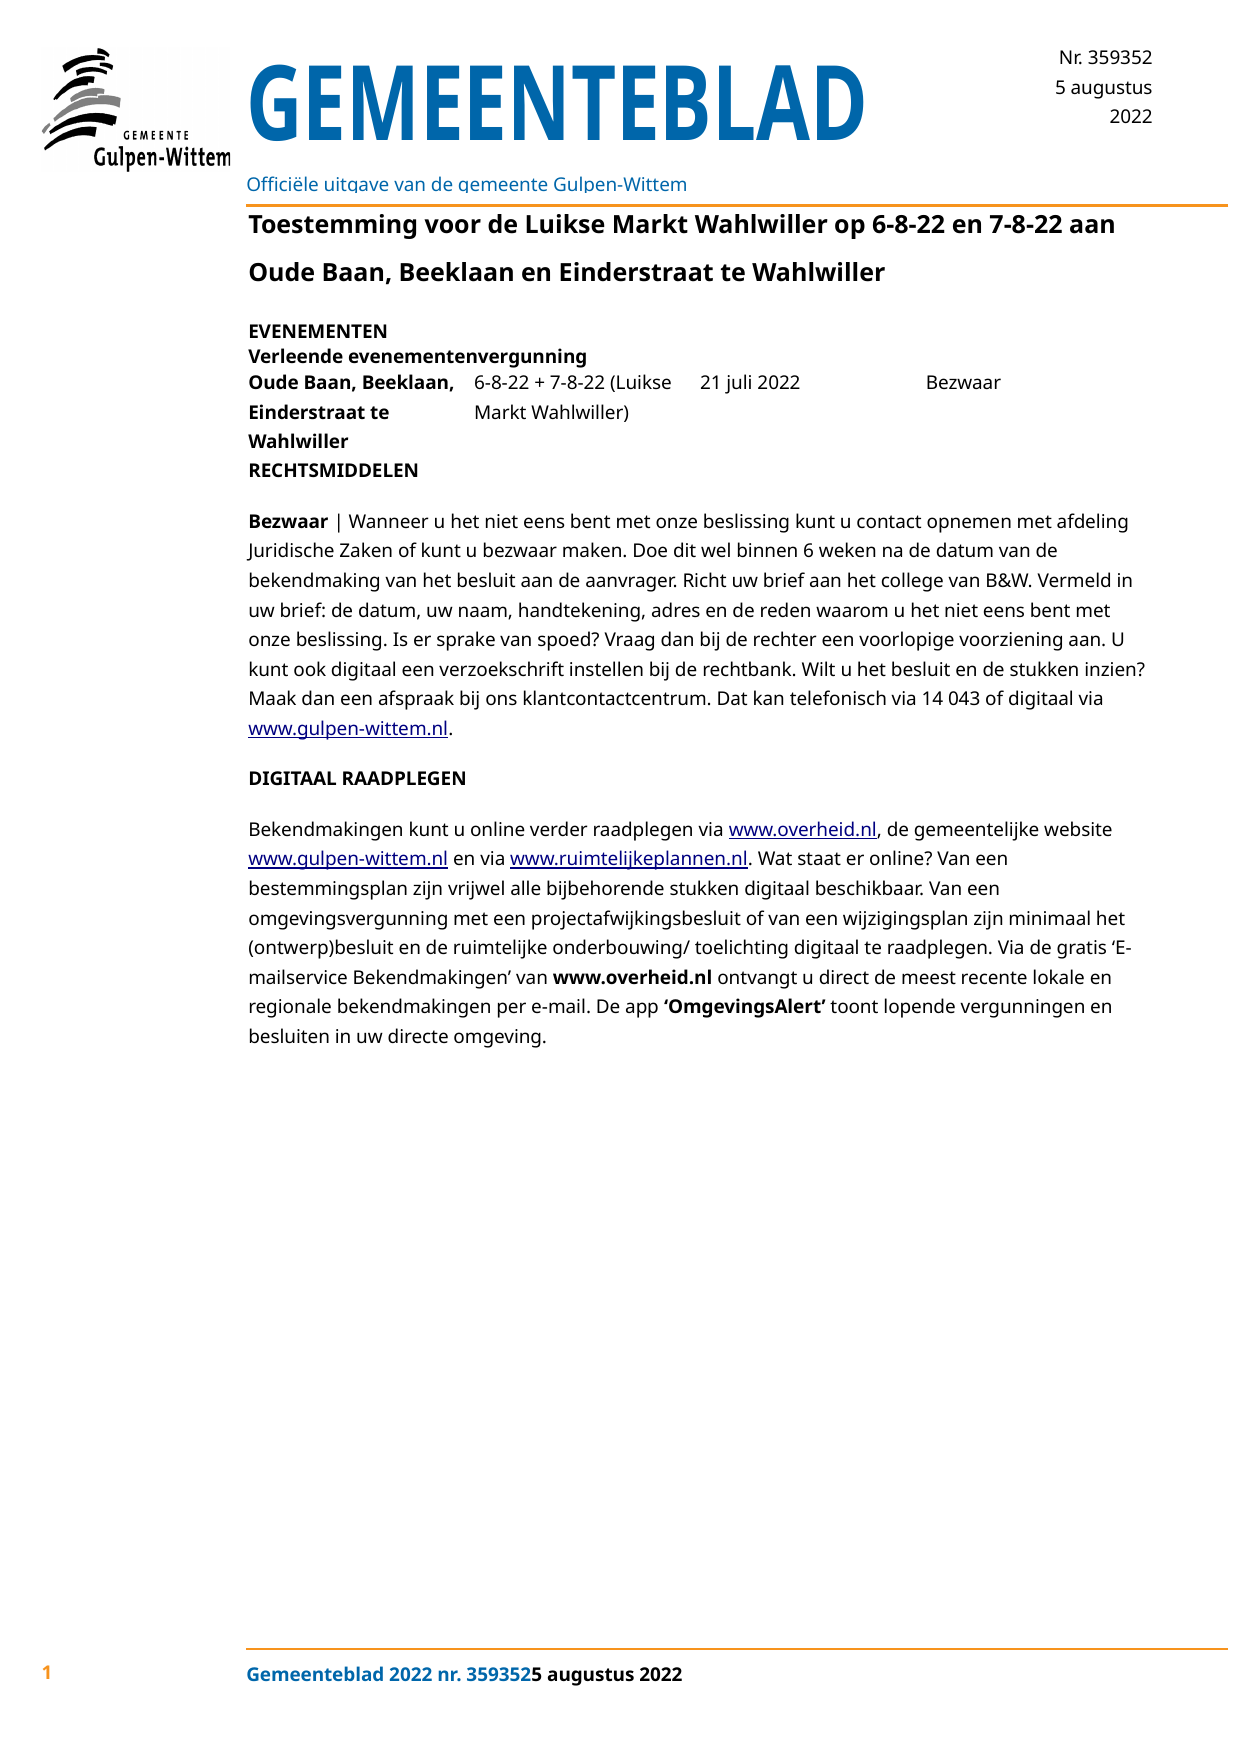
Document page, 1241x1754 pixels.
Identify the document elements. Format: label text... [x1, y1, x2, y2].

table_cell Bezwaar [926, 370, 1152, 454]
text Bezwaar | Wanneer u het niet eens bent met onze beslissing kunt u contact opnemen met afdeling Juridische Zaken of kunt u bezwaar maken. Doe dit wel binnen 6 weken na de datum van de bekendmaking van het besluit aan de aanvrager. Richt uw brief aan het college van B&W. Vermeld in uw brief: de datum, uw naam, handtekening, adres en de reden waarom u het niet eens bent met onze beslissing. Is er sprake van spoed? Vraag dan bij de rechter een voorlopige voorziening aan. U kunt ook digitaal een verzoekschrift instellen bij de rechtbank. Wilt u het besluit en de stukken inzien? Maak dan een afspraak bij ons klantcontactcentrum. Dat kan telefonisch via 14 043 of digitaal via www.gulpen-wittem.nl. [248, 508, 1152, 741]
table_cell Oude Baan, Beeklaan, Einderstraat te Wahlwiller [248, 370, 474, 454]
table_cell 21 juli 2022 [700, 370, 926, 454]
text Toestemming voor de Luikse Markt Wahlwiller op 6-8-22 en 7-8-22 aan Oude Baan, Beeklaan en Einderstraat te Wahlwiller [248, 207, 1152, 288]
table_header [926, 318, 1152, 344]
table_header [700, 318, 926, 344]
picture [41, 47, 231, 172]
text DIGITAAL RAADPLEGEN [248, 766, 1152, 791]
table_header EVENEMENTEN [248, 318, 700, 344]
text Bekendmakingen kunt u online verder raadplegen via www.overheid.nl, de gemeentelijke website www.gulpen-wittem.nl en via www.ruimtelijkeplannen.nl. Wat staat er online? Van een bestemmingsplan zijn vrijwel alle bijbehorende stukken digitaal beschikbaar. Van een omgevingsvergunning met een projectafwijkingsbesluit of van een wijzigingsplan zijn minimaal het (ontwerp)besluit en de ruimtelijke onderbouwing/ toelichting digitaal te raadplegen. Via de gratis ‘E-mailservice Bekendmakingen’ van www.overheid.nl ontvangt u direct de meest recente lokale en regionale bekendmakingen per e-mail. De app ‘OmgevingsAlert’ toont lopende vergunningen en besluiten in uw directe omgeving. [248, 816, 1152, 1049]
table_cell [700, 344, 926, 369]
text RECHTSMIDDELEN [248, 458, 1152, 483]
table_cell [926, 344, 1152, 369]
table_cell 6-8-22 + 7-8-22 (Luikse Markt Wahlwiller) [474, 370, 700, 454]
table_cell Verleende evenementenvergunning [248, 344, 700, 369]
